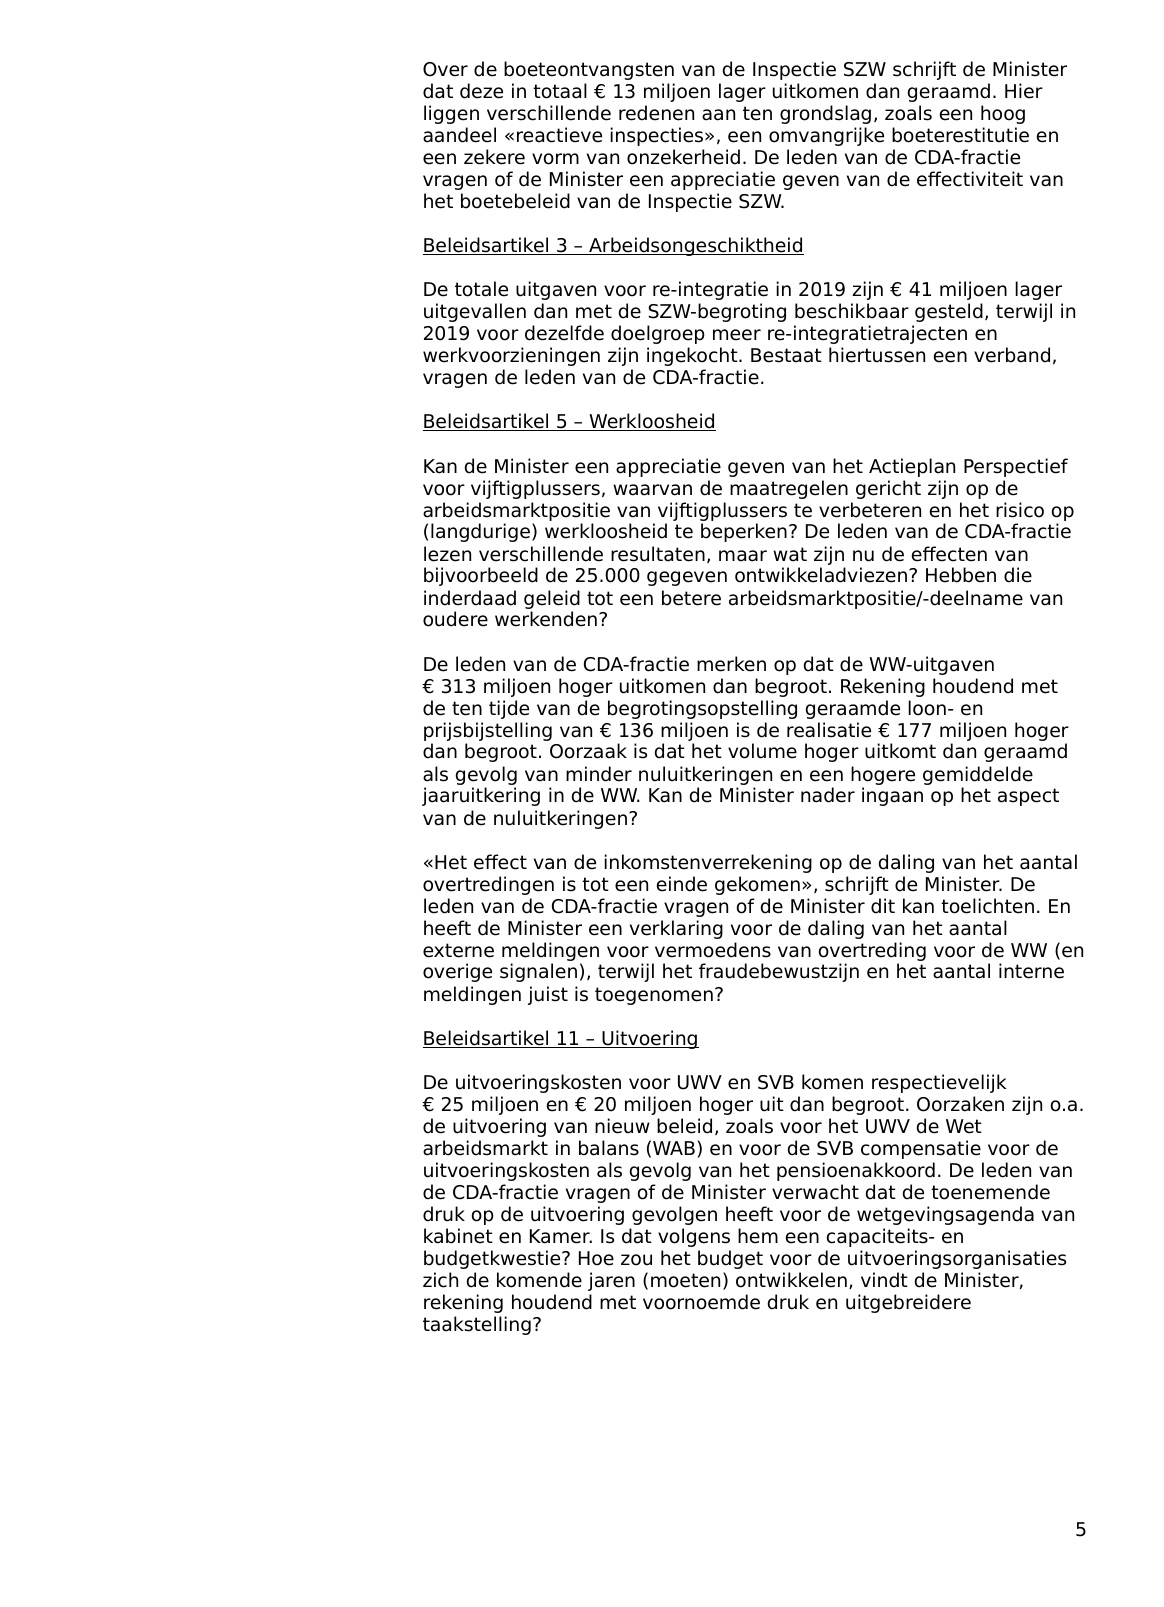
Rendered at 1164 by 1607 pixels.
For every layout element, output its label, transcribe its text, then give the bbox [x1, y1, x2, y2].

text «Het effect van de inkomstenverrekening op de daling van het aantal overtredingen is tot een einde gekomen», schrijft de Minister. De leden van de CDA-fractie vragen of de Minister dit kan toelichten. En heeft de Minister een verklaring voor de daling van het aantal externe meldingen voor vermoedens van overtreding voor de WW (en overige signalen), terwijl het fraudebewustzijn en het aantal interne meldingen juist is toegenomen? [422, 852, 1087, 1005]
text De uitvoeringskosten voor UWV en SVB komen respectievelijk € 25 miljoen en € 20 miljoen hoger uit dan begroot. Oorzaken zijn o.a. de uitvoering van nieuw beleid, zoals voor het UWV de Wet arbeidsmarkt in balans (WAB) en voor de SVB compensatie voor de uitvoeringskosten als gevolg van het pensioenakkoord. De leden van de CDA-fractie vragen of de Minister verwacht dat de toenemende druk op de uitvoering gevolgen heeft voor de wetgevingsagenda van kabinet en Kamer. Is dat volgens hem een capaciteits- en budgetkwestie? Hoe zou het budget voor de uitvoeringsorganisaties zich de komende jaren (moeten) ontwikkelen, vindt de Minister, rekening houdend met voornoemde druk en uitgebreidere taakstelling? [422, 1072, 1087, 1336]
subtitle Beleidsartikel 3 – Arbeidsongeschiktheid [422, 235, 1087, 257]
text De leden van de CDA-fractie merken op dat de WW-uitgaven € 313 miljoen hoger uitkomen dan begroot. Rekening houdend met de ten tijde van de begrotingsopstelling geraamde loon- en prijsbijstelling van € 136 miljoen is de realisatie € 177 miljoen hoger dan begroot. Oorzaak is dat het volume hoger uitkomt dan geraamd als gevolg van minder nuluitkeringen en een hogere gemiddelde jaaruitkering in de WW. Kan de Minister nader ingaan op het aspect van de nuluitkeringen? [422, 653, 1087, 829]
text De totale uitgaven voor re-integratie in 2019 zijn € 41 miljoen lager uitgevallen dan met de SZW-begroting beschikbaar gesteld, terwijl in 2019 voor dezelfde doelgroep meer re-integratietrajecten en werkvoorzieningen zijn ingekocht. Bestaat hiertussen een verband, vragen de leden van de CDA-fractie. [422, 279, 1087, 389]
subtitle Beleidsartikel 5 – Werkloosheid [422, 411, 1087, 433]
subtitle Beleidsartikel 11 – Uitvoering [422, 1028, 1087, 1049]
text Over de boeteontvangsten van de Inspectie SZW schrijft de Minister dat deze in totaal € 13 miljoen lager uitkomen dan geraamd. Hier liggen verschillende redenen aan ten grondslag, zoals een hoog aandeel «reactieve inspecties», een omvangrijke boeterestitutie en een zekere vorm van onzekerheid. De leden van de CDA-fractie vragen of de Minister een appreciatie geven van de effectiviteit van het boetebeleid van de Inspectie SZW. [422, 59, 1087, 213]
text Kan de Minister een appreciatie geven van het Actieplan Perspectief voor vijftigplussers, waarvan de maatregelen gericht zijn op de arbeidsmarktpositie van vijftigplussers te verbeteren en het risico op (langdurige) werkloosheid te beperken? De leden van de CDA-fractie lezen verschillende resultaten, maar wat zijn nu de effecten van bijvoorbeeld de 25.000 gegeven ontwikkeladviezen? Hebben die inderdaad geleid tot een betere arbeidsmarktpositie/-deelname van oudere werkenden? [422, 456, 1087, 631]
